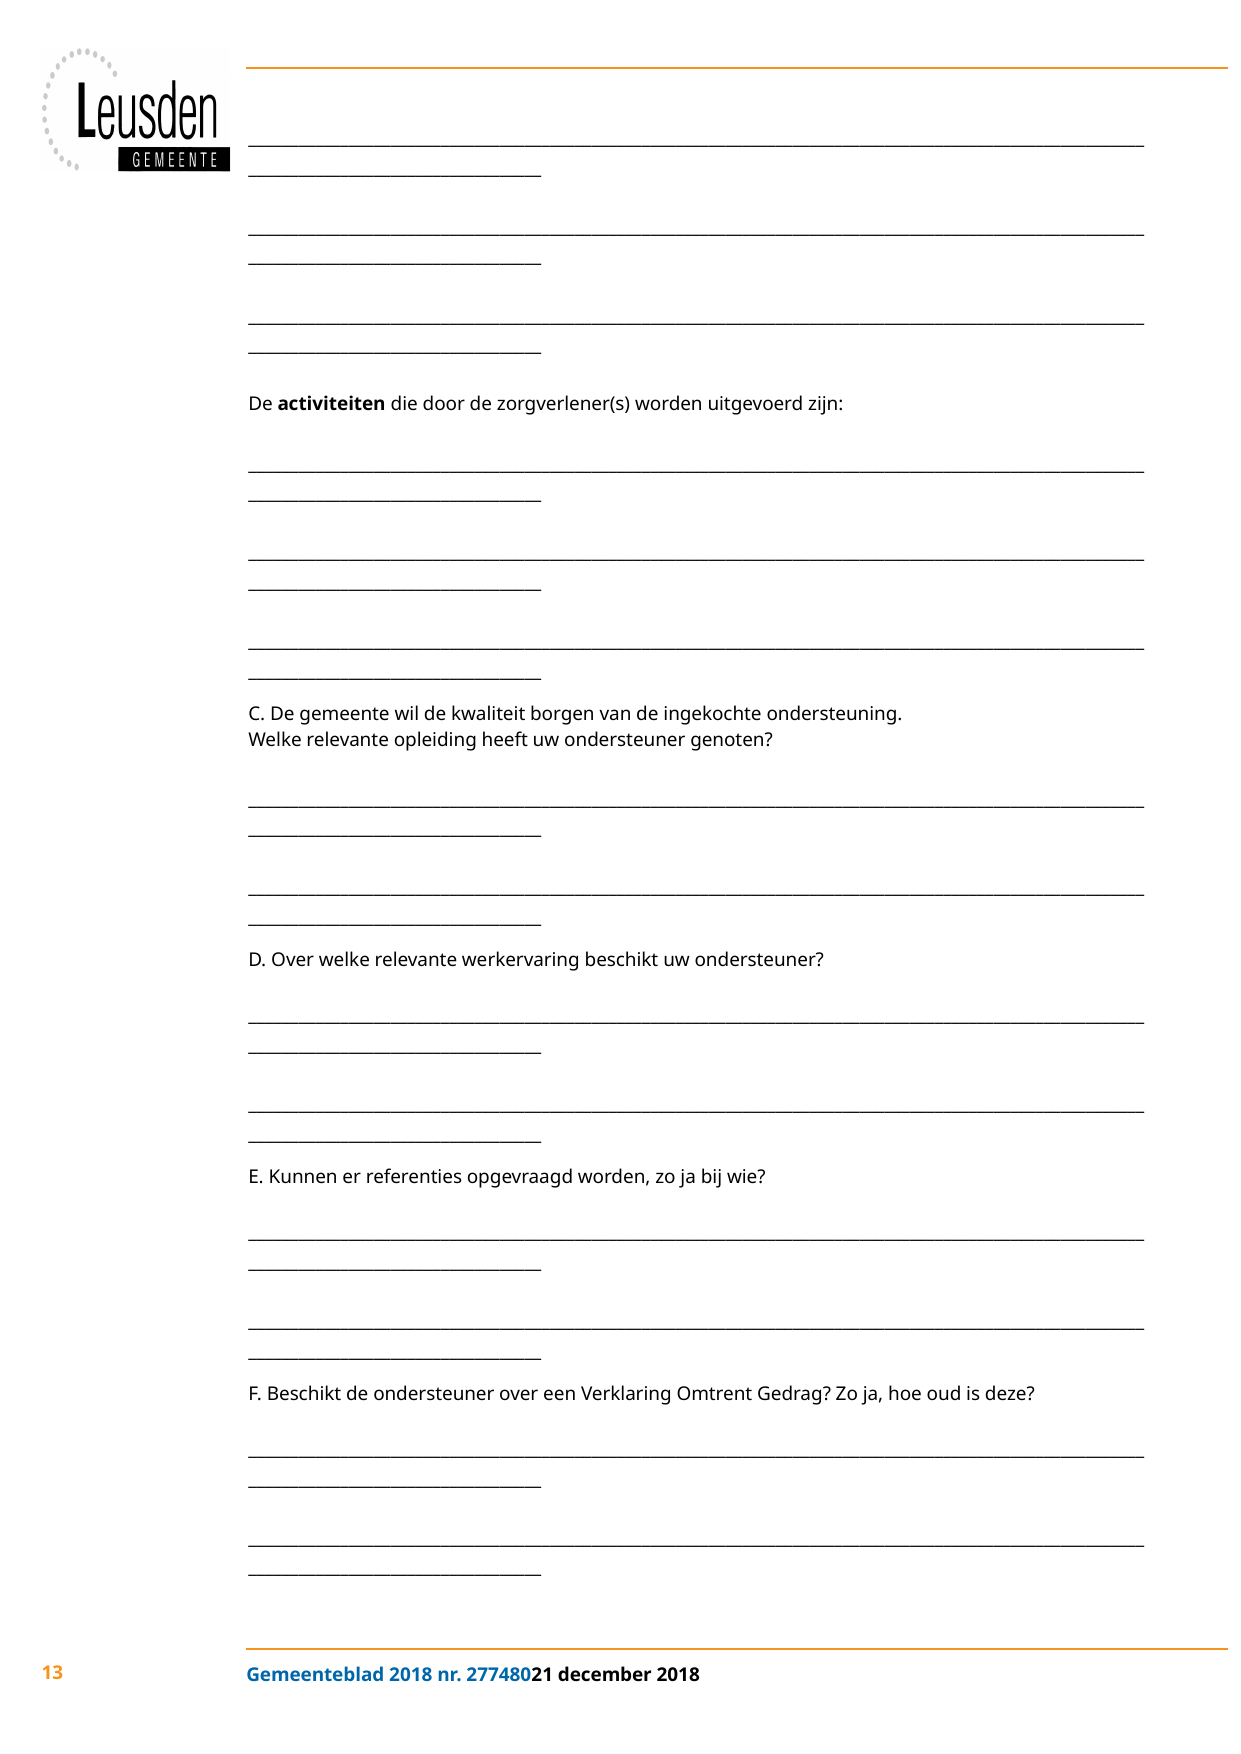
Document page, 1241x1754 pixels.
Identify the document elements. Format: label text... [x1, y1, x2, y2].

text ______________________________________________________________________________________________________________________________________________ [248, 1524, 1152, 1579]
text ______________________________________________________________________________________________________________________________________________ [248, 450, 1152, 505]
text ______________________________________________________________________________________________________________________________________________ [248, 213, 1152, 268]
text ______________________________________________________________________________________________________________________________________________ [248, 1002, 1152, 1057]
text ______________________________________________________________________________________________________________________________________________ [248, 1435, 1152, 1491]
text D. Over welke relevante werkervaring beschikt uw ondersteuner? [248, 946, 1152, 972]
text C. De gemeente wil de kwaliteit borgen van de ingekochte ondersteuning. [248, 700, 1152, 726]
text Welke relevante opleiding heeft uw ondersteuner genoten? [248, 726, 1152, 751]
text ______________________________________________________________________________________________________________________________________________ [248, 1307, 1152, 1362]
text ______________________________________________________________________________________________________________________________________________ [248, 538, 1152, 594]
text ______________________________________________________________________________________________________________________________________________ [248, 302, 1152, 357]
text ______________________________________________________________________________________________________________________________________________ [248, 785, 1152, 840]
text De activiteiten die door de zorgverlener(s) worden uitgevoerd zijn: [248, 391, 1152, 416]
text ______________________________________________________________________________________________________________________________________________ [248, 124, 1152, 180]
text ______________________________________________________________________________________________________________________________________________ [248, 874, 1152, 929]
text ______________________________________________________________________________________________________________________________________________ [248, 1090, 1152, 1146]
text ______________________________________________________________________________________________________________________________________________ [248, 627, 1152, 683]
text E. Kunnen er referenties opgevraagd worden, zo ja bij wie? [248, 1163, 1152, 1189]
text ______________________________________________________________________________________________________________________________________________ [248, 1218, 1152, 1274]
picture [41, 47, 231, 172]
text F. Beschikt de ondersteuner over een Verklaring Omtrent Gedrag? Zo ja, hoe oud is deze? [248, 1380, 1152, 1406]
